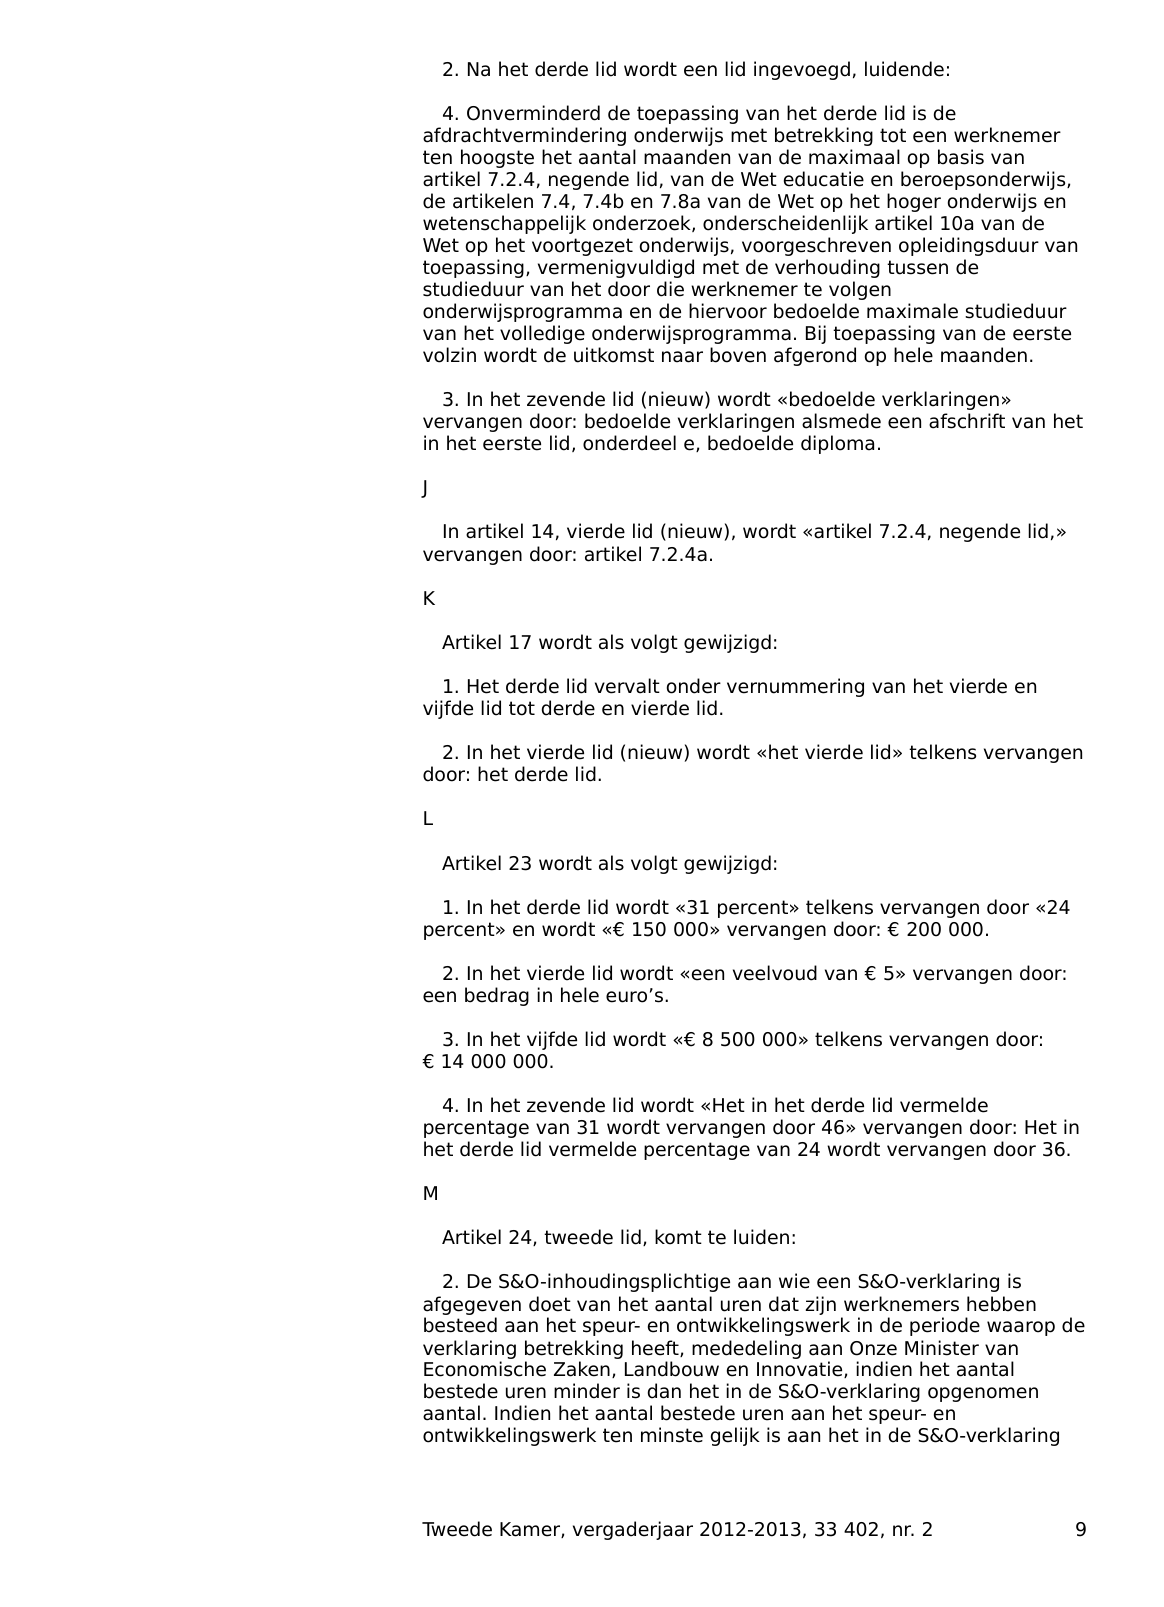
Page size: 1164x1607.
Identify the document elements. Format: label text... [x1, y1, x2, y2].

text 2. De S&O-inhoudingsplichtige aan wie een S&O-verklaring is afgegeven doet van het aantal uren dat zijn werknemers hebben besteed aan het speur- en ontwikkelingswerk in de periode waarop de verklaring betrekking heeft, mededeling aan Onze Minister van Economische Zaken, Landbouw en Innovatie, indien het aantal bestede uren minder is dan het in de S&O-verklaring opgenomen aantal. Indien het aantal bestede uren aan het speur- en ontwikkelingswerk ten minste gelijk is aan het in de S&O-verklaring [422, 1271, 1087, 1447]
text In artikel 14, vierde lid (nieuw), wordt «artikel 7.2.4, negende lid,» vervangen door: artikel 7.2.4a. [422, 521, 1087, 565]
text 1. Het derde lid vervalt onder vernummering van het vierde en vijfde lid tot derde en vierde lid. [422, 676, 1087, 720]
text 4. Onverminderd de toepassing van het derde lid is de afdrachtvermindering onderwijs met betrekking tot een werknemer ten hoogste het aantal maanden van de maximaal op basis van artikel 7.2.4, negende lid, van de Wet educatie en beroepsonderwijs, de artikelen 7.4, 7.4b en 7.8a van de Wet op het hoger onderwijs en wetenschappelijk onderzoek, onderscheidenlijk artikel 10a van de Wet op het voortgezet onderwijs, voorgeschreven opleidingsduur van toepassing, vermenigvuldigd met de verhouding tussen de studieduur van het door die werknemer te volgen onderwijsprogramma en de hiervoor bedoelde maximale studieduur van het volledige onderwijsprogramma. Bij toepassing van de eerste volzin wordt de uitkomst naar boven afgerond op hele maanden. [422, 103, 1087, 367]
text 1. In het derde lid wordt «31 percent» telkens vervangen door «24 percent» en wordt «€ 150 000» vervangen door: € 200 000. [422, 897, 1087, 941]
text J [422, 477, 1087, 499]
text Artikel 24, tweede lid, komt te luiden: [422, 1227, 1087, 1249]
text 4. In het zevende lid wordt «Het in het derde lid vermelde percentage van 31 wordt vervangen door 46» vervangen door: Het in het derde lid vermelde percentage van 24 wordt vervangen door 36. [422, 1095, 1087, 1161]
text M [422, 1183, 1087, 1205]
text L [422, 808, 1087, 830]
text 2. Na het derde lid wordt een lid ingevoegd, luidende: [422, 59, 1087, 81]
text 2. In het vierde lid wordt «een veelvoud van € 5» vervangen door: een bedrag in hele euro’s. [422, 963, 1087, 1007]
text 3. In het vijfde lid wordt «€ 8 500 000» telkens vervangen door: € 14 000 000. [422, 1029, 1087, 1073]
text 3. In het zevende lid (nieuw) wordt «bedoelde verklaringen» vervangen door: bedoelde verklaringen alsmede een afschrift van het in het eerste lid, onderdeel e, bedoelde diploma. [422, 389, 1087, 455]
text Artikel 23 wordt als volgt gewijzigd: [422, 852, 1087, 874]
text Artikel 17 wordt als volgt gewijzigd: [422, 632, 1087, 654]
text 2. In het vierde lid (nieuw) wordt «het vierde lid» telkens vervangen door: het derde lid. [422, 742, 1087, 786]
text K [422, 588, 1087, 609]
